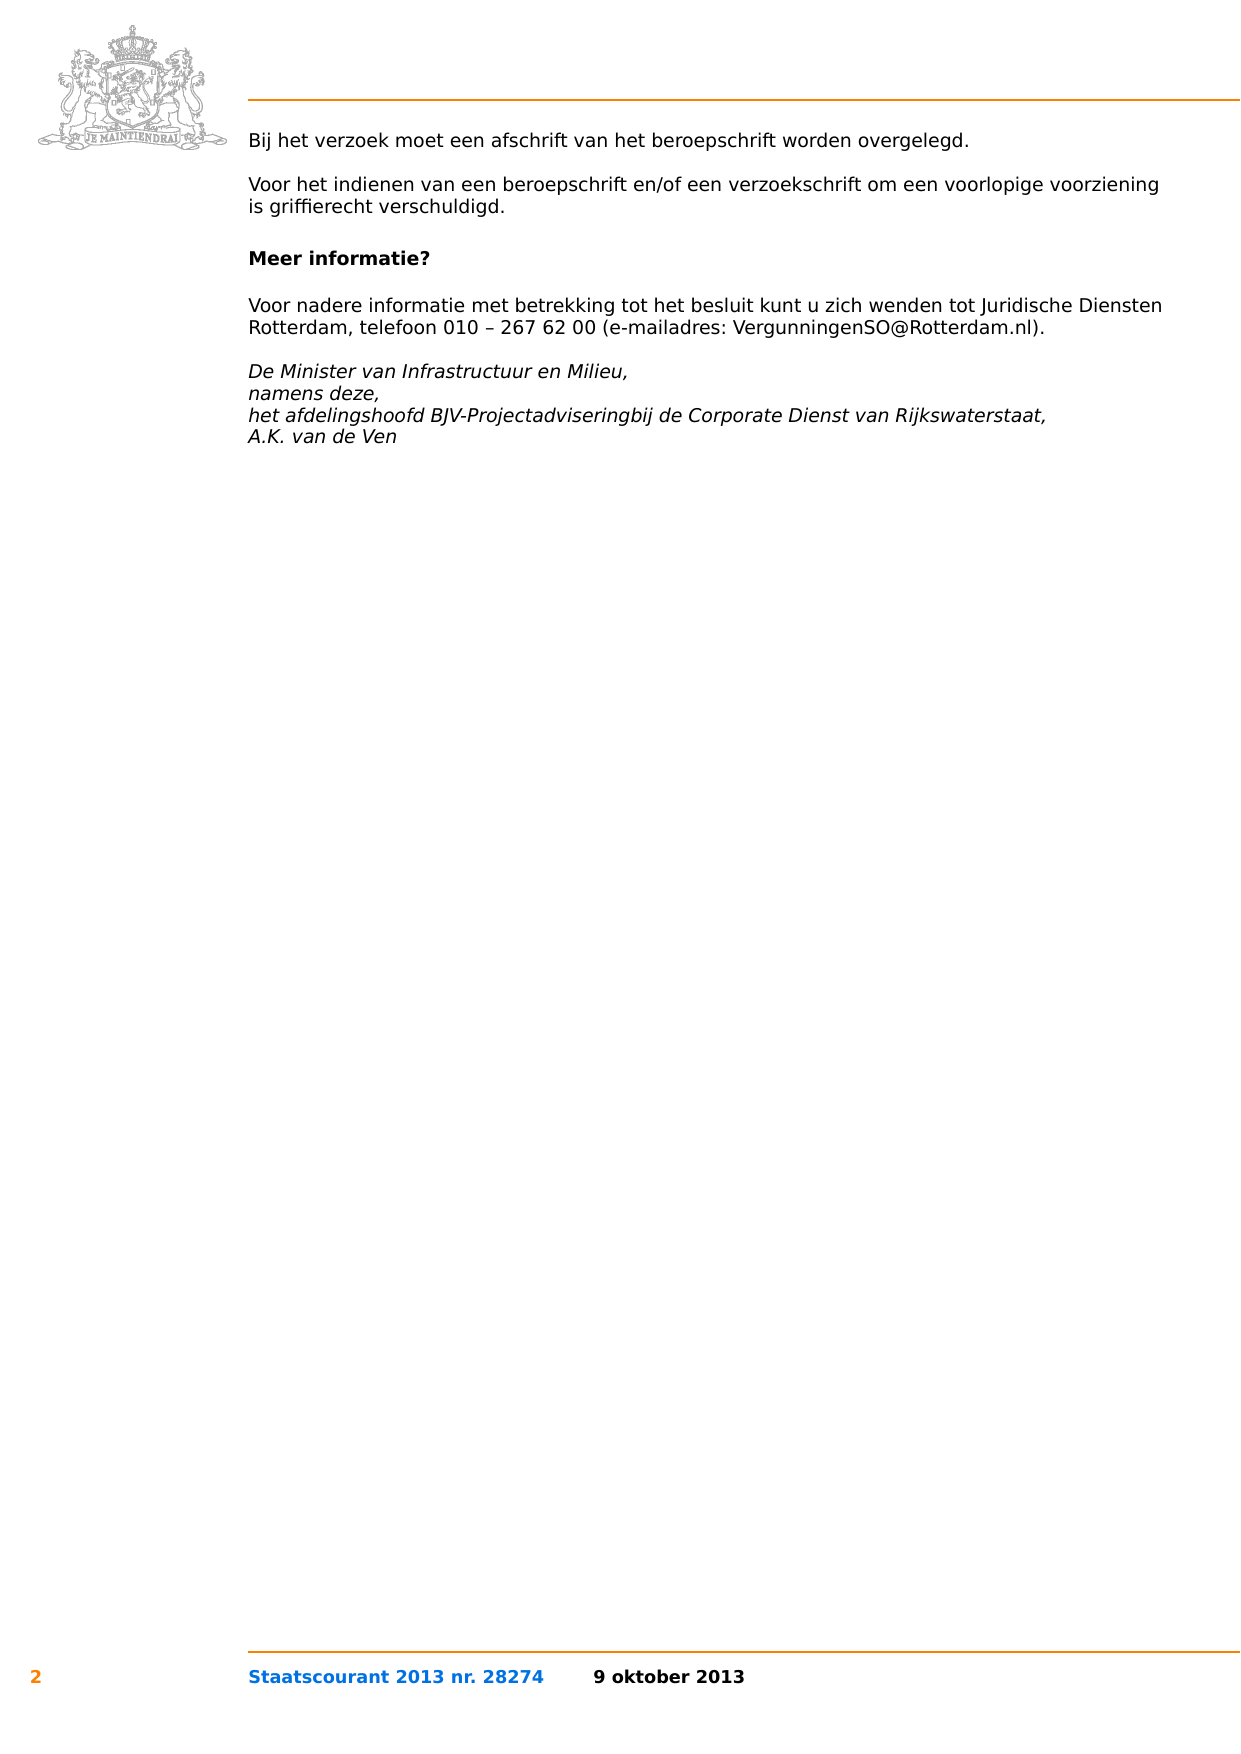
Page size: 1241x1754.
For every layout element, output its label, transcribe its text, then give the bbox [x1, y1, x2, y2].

picture [38, 25, 227, 150]
text De Minister van Infrastructuur en Milieu, namens deze, het afdelingshoofd BJV-Projectadviseringbij de Corporate Dienst van Rijkswaterstaat, A.K. van de Ven [248, 361, 1163, 448]
text Voor het indienen van een beroepschrift en/of een verzoekschrift om een voorlopige voorziening is griffierecht verschuldigd. [248, 174, 1163, 218]
text Bij het verzoek moet een afschrift van het beroepschrift worden overgelegd. [248, 130, 1163, 152]
subtitle Meer informatie? [248, 248, 1163, 270]
text Voor nadere informatie met betrekking tot het besluit kunt u zich wenden tot Juridische Diensten Rotterdam, telefoon 010 – 267 62 00 (e-mailadres: VergunningenSO@Rotterdam.nl). [248, 295, 1163, 339]
